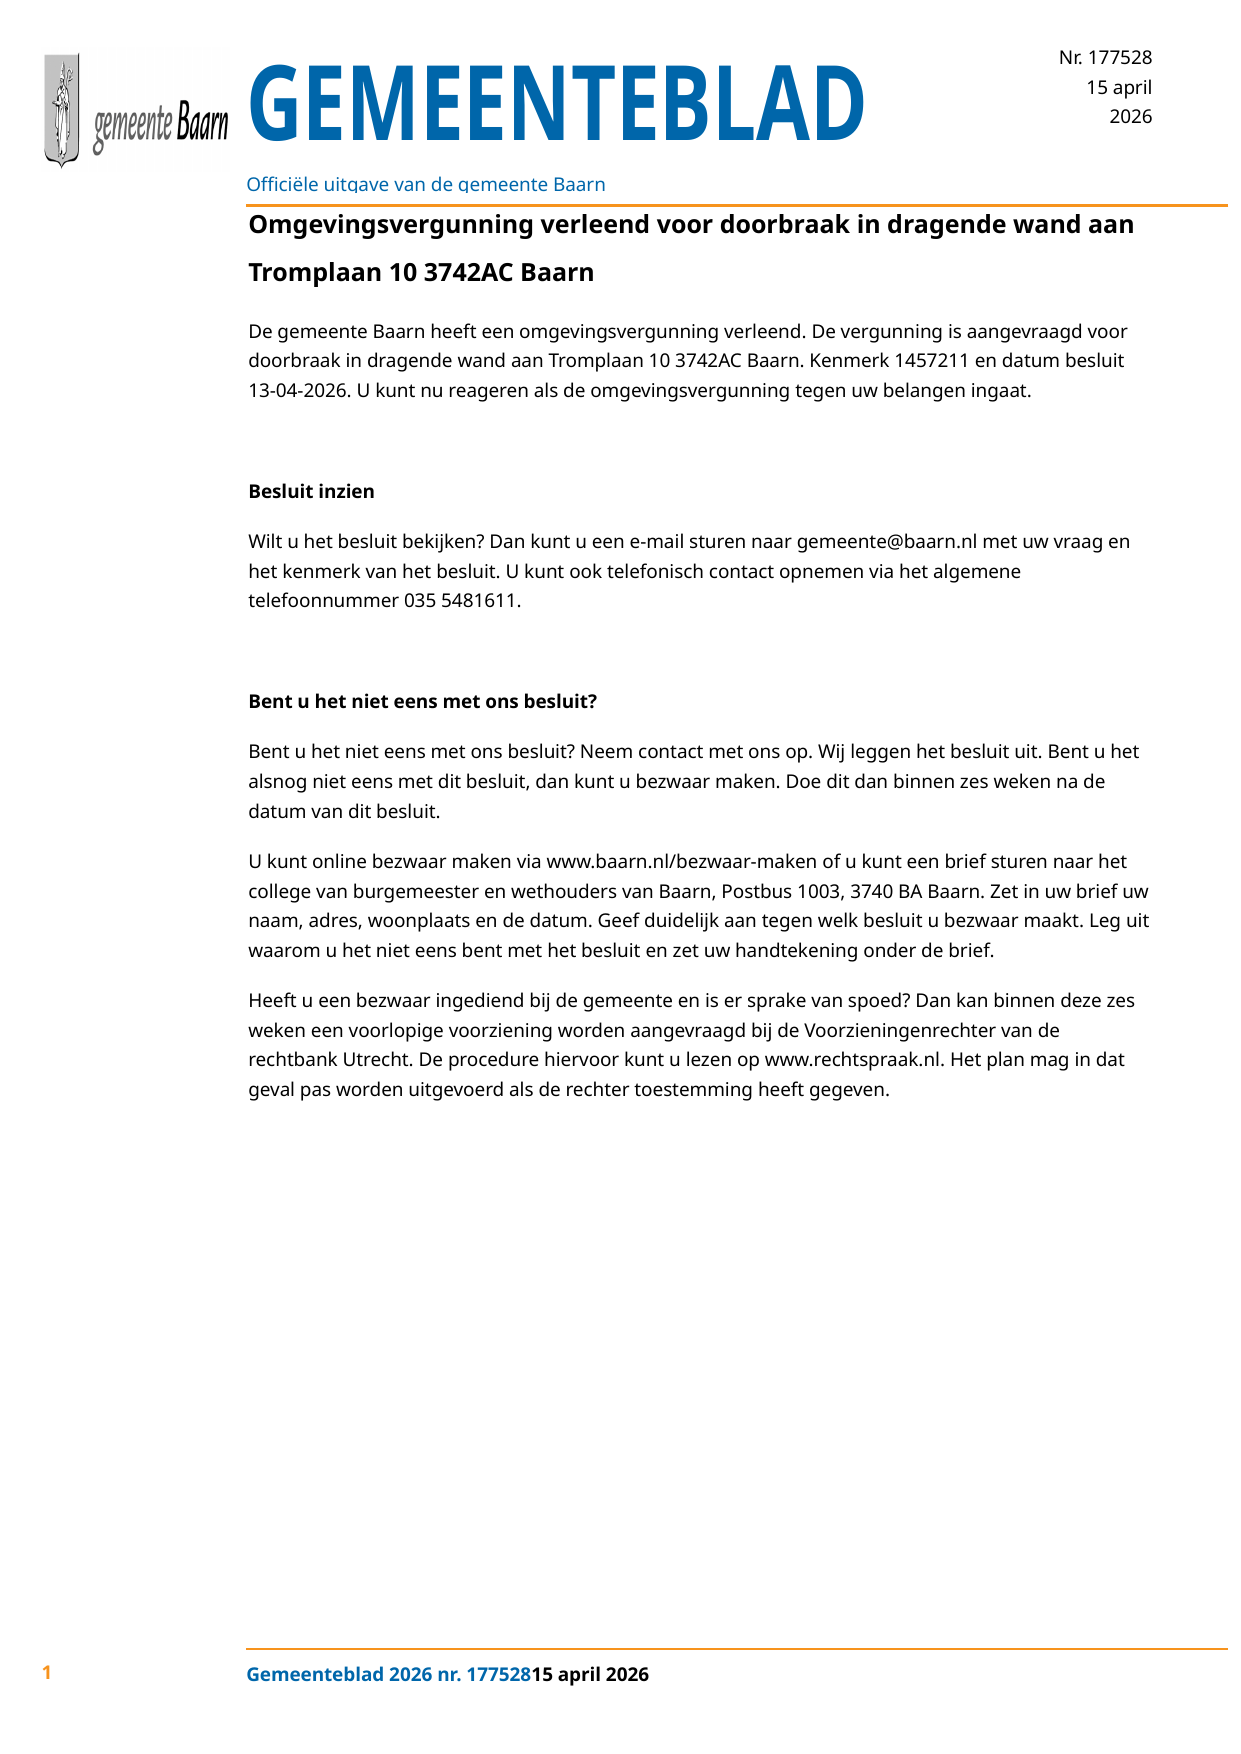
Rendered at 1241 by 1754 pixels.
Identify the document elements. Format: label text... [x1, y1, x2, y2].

text Omgevingsvergunning verleend voor doorbraak in dragende wand aan Tromplaan 10 3742AC Baarn [248, 207, 1152, 288]
text Besluit inzien [248, 478, 1152, 504]
text De gemeente Baarn heeft een omgevingsvergunning verleend. De vergunning is aangevraagd voor doorbraak in dragende wand aan Tromplaan 10 3742AC Baarn. Kenmerk 1457211 en datum besluit 13-04-2026. U kunt nu reageren als de omgevingsvergunning tegen uw belangen ingaat. [248, 318, 1152, 403]
text Bent u het niet eens met ons besluit? Neem contact met ons op. Wij leggen het besluit uit. Bent u het alsnog niet eens met dit besluit, dan kunt u bezwaar maken. Doe dit dan binnen zes weken na de datum van dit besluit. [248, 739, 1152, 824]
text Wilt u het besluit bekijken? Dan kunt u een e-mail sturen naar gemeente@baarn.nl met uw vraag en het kenmerk van het besluit. U kunt ook telefonisch contact opnemen via het algemene telefoonnummer 035 5481611. [248, 528, 1152, 613]
text Bent u het niet eens met ons besluit? [248, 688, 1152, 714]
picture [41, 47, 231, 172]
text U kunt online bezwaar maken via www.baarn.nl/bezwaar-maken of u kunt een brief sturen naar het college van burgemeester en wethouders van Baarn, Postbus 1003, 3740 BA Baarn. Zet in uw brief uw naam, adres, woonplaats en de datum. Geef duidelijk aan tegen welk besluit u bezwaar maakt. Leg uit waarom u het niet eens bent met het besluit en zet uw handtekening onder de brief. [248, 848, 1152, 963]
text Heeft u een bezwaar ingediend bij de gemeente en is er sprake van spoed? Dan kan binnen deze zes weken een voorlopige voorziening worden aangevraagd bij de Voorzieningenrechter van de rechtbank Utrecht. De procedure hiervoor kunt u lezen op www.rechtspraak.nl. Het plan mag in dat geval pas worden uitgevoerd als de rechter toestemming heeft gegeven. [248, 987, 1152, 1102]
